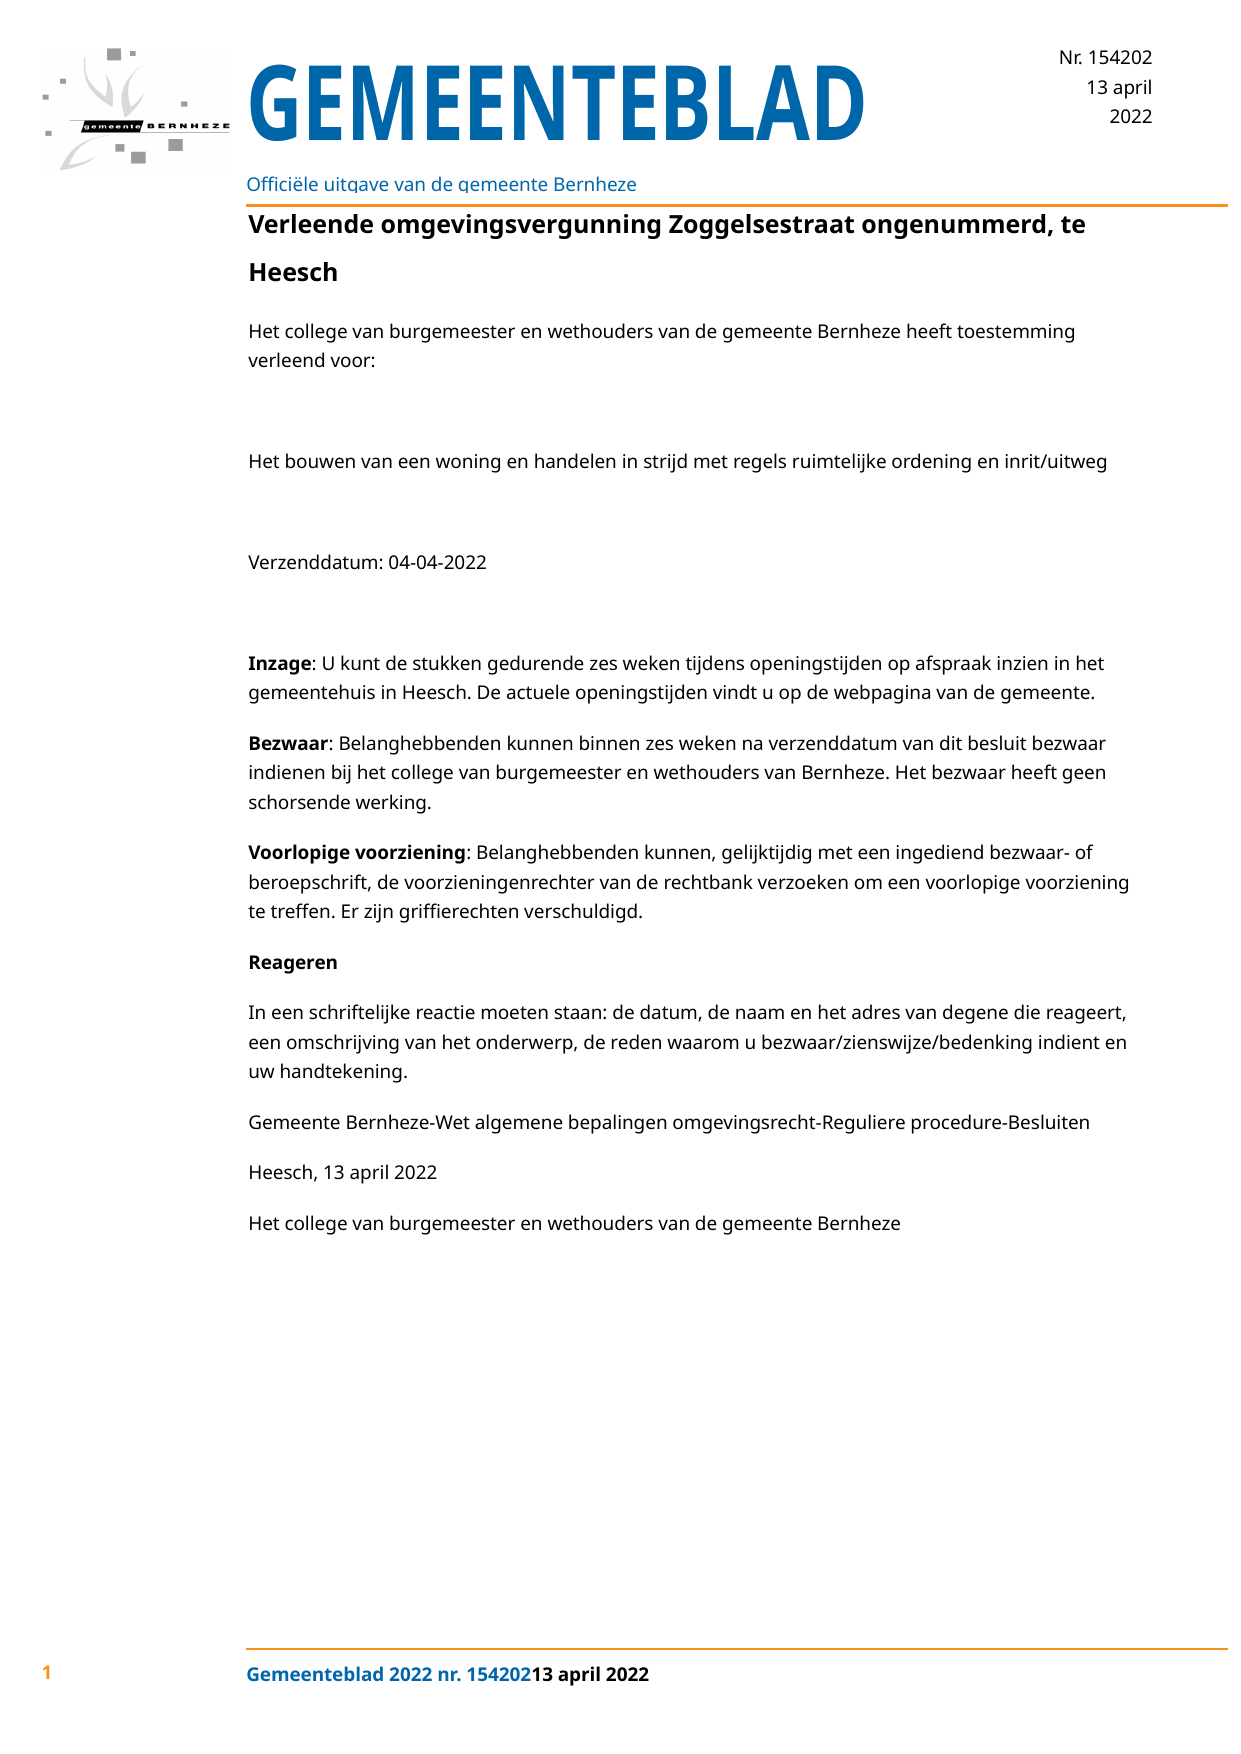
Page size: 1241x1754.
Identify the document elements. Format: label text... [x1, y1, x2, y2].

text Het college van burgemeester en wethouders van de gemeente Bernheze [248, 1210, 1152, 1236]
text Reageren [248, 949, 1152, 975]
text Verzenddatum: 04-04-2022 [248, 549, 1152, 575]
text In een schriftelijke reactie moeten staan: de datum, de naam en het adres van degene die reageert, een omschrijving van het onderwerp, de reden waarom u bezwaar/zienswijze/bedenking indient en uw handtekening. [248, 999, 1152, 1084]
picture [41, 47, 231, 172]
text Heesch, 13 april 2022 [248, 1159, 1152, 1185]
text Inzage: U kunt de stukken gedurende zes weken tijdens openingstijden op afspraak inzien in het gemeentehuis in Heesch. De actuele openingstijden vindt u op de webpagina van de gemeente. [248, 650, 1152, 705]
text Het college van burgemeester en wethouders van de gemeente Bernheze heeft toestemming verleend voor: [248, 318, 1152, 373]
text Gemeente Bernheze-Wet algemene bepalingen omgevingsrecht-Reguliere procedure-Besluiten [248, 1109, 1152, 1135]
text Het bouwen van een woning en handelen in strijd met regels ruimtelijke ordening en inrit/uitweg [248, 448, 1152, 474]
text Verleende omgevingsvergunning Zoggelsestraat ongenummerd, te Heesch [248, 207, 1152, 288]
text Voorlopige voorziening: Belanghebbenden kunnen, gelijktijdig met een ingediend bezwaar- of beroepschrift, de voorzieningenrechter van de rechtbank verzoeken om een voorlopige voorziening te treffen. Er zijn griffierechten verschuldigd. [248, 839, 1152, 924]
text Bezwaar: Belanghebbenden kunnen binnen zes weken na verzenddatum van dit besluit bezwaar indienen bij het college van burgemeester en wethouders van Bernheze. Het bezwaar heeft geen schorsende werking. [248, 730, 1152, 815]
